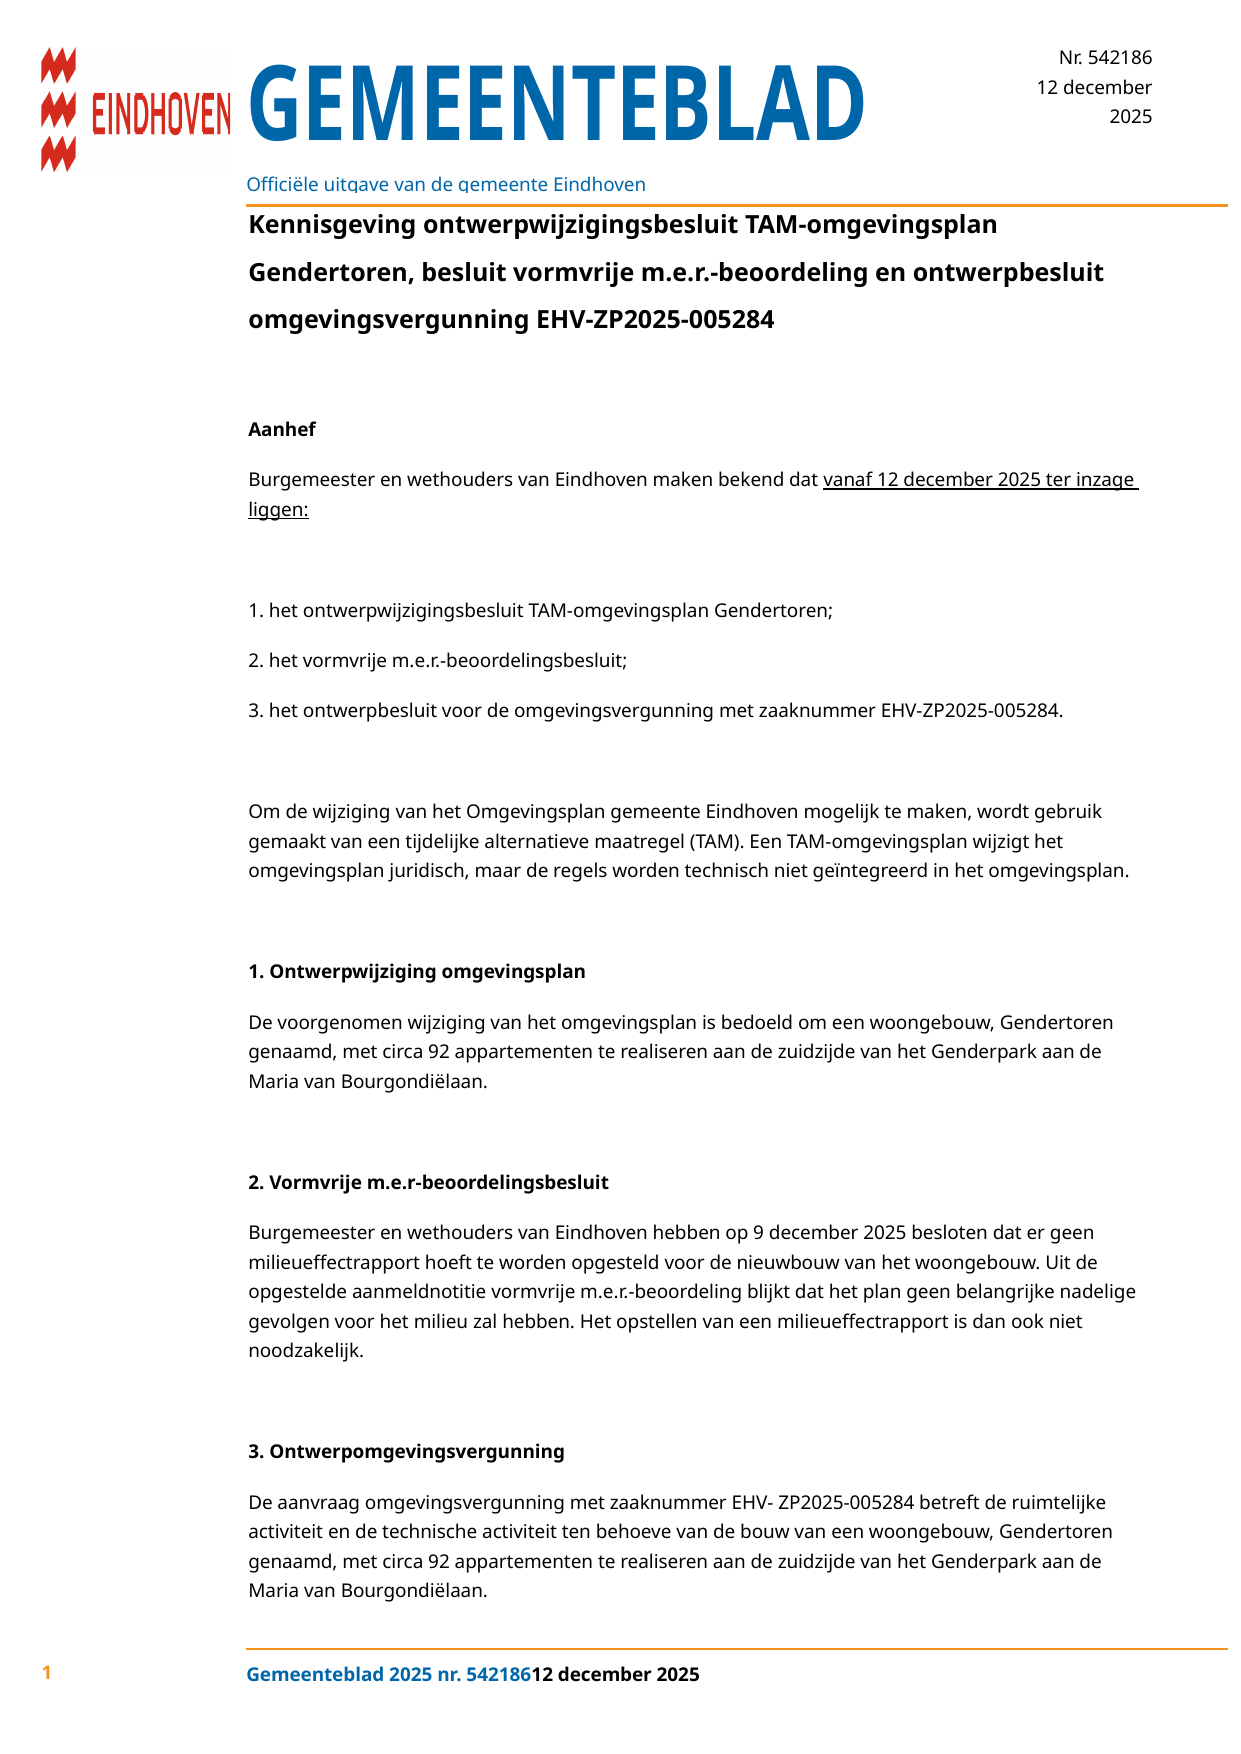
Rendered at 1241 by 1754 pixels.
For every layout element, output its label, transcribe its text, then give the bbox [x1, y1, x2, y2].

text 2. Vormvrije m.e.r-beoordelingsbesluit [248, 1169, 1152, 1194]
picture [41, 47, 231, 172]
text 2. het vormvrije m.e.r.-beoordelingsbesluit; [248, 647, 1152, 673]
text Aanhef [248, 416, 1152, 442]
text Burgemeester en wethouders van Eindhoven maken bekend dat vanaf 12 december 2025 ter inzage liggen: [248, 466, 1152, 522]
text 1. het ontwerpwijzigingsbesluit TAM-omgevingsplan Gendertoren; [248, 597, 1152, 622]
text 3. Ontwerpomgevingsvergunning [248, 1438, 1152, 1464]
text 1. Ontwerpwijziging omgevingsplan [248, 958, 1152, 984]
text De aanvraag omgevingsvergunning met zaaknummer EHV- ZP2025-005284 betreft de ruimtelijke activiteit en de technische activiteit ten behoeve van de bouw van een woongebouw, Gendertoren genaamd, met circa 92 appartementen te realiseren aan de zuidzijde van het Genderpark aan de Maria van Bourgondiëlaan. [248, 1489, 1152, 1603]
text 3. het ontwerpbesluit voor de omgevingsvergunning met zaaknummer EHV-ZP2025-005284. [248, 698, 1152, 723]
text Kennisgeving ontwerpwijzigingsbesluit TAM-omgevingsplan Gendertoren, besluit vormvrije m.e.r.-beoordeling en ontwerpbesluit omgevingsvergunning EHV-ZP2025-005284 [248, 207, 1152, 336]
text De voorgenomen wijziging van het omgevingsplan is bedoeld om een woongebouw, Gendertoren genaamd, met circa 92 appartementen te realiseren aan de zuidzijde van het Genderpark aan de Maria van Bourgondiëlaan. [248, 1009, 1152, 1094]
text Burgemeester en wethouders van Eindhoven hebben op 9 december 2025 besloten dat er geen milieueffectrapport hoeft te worden opgesteld voor de nieuwbouw van het woongebouw. Uit de opgestelde aanmeldnotitie vormvrije m.e.r.-beoordeling blijkt dat het plan geen belangrijke nadelige gevolgen voor het milieu zal hebben. Het opstellen van een milieueffectrapport is dan ook niet noodzakelijk. [248, 1219, 1152, 1363]
text Om de wijziging van het Omgevingsplan gemeente Eindhoven mogelijk te maken, wordt gebruik gemaakt van een tijdelijke alternatieve maatregel (TAM). Een TAM-omgevingsplan wijzigt het omgevingsplan juridisch, maar de regels worden technisch niet geïntegreerd in het omgevingsplan. [248, 798, 1152, 883]
